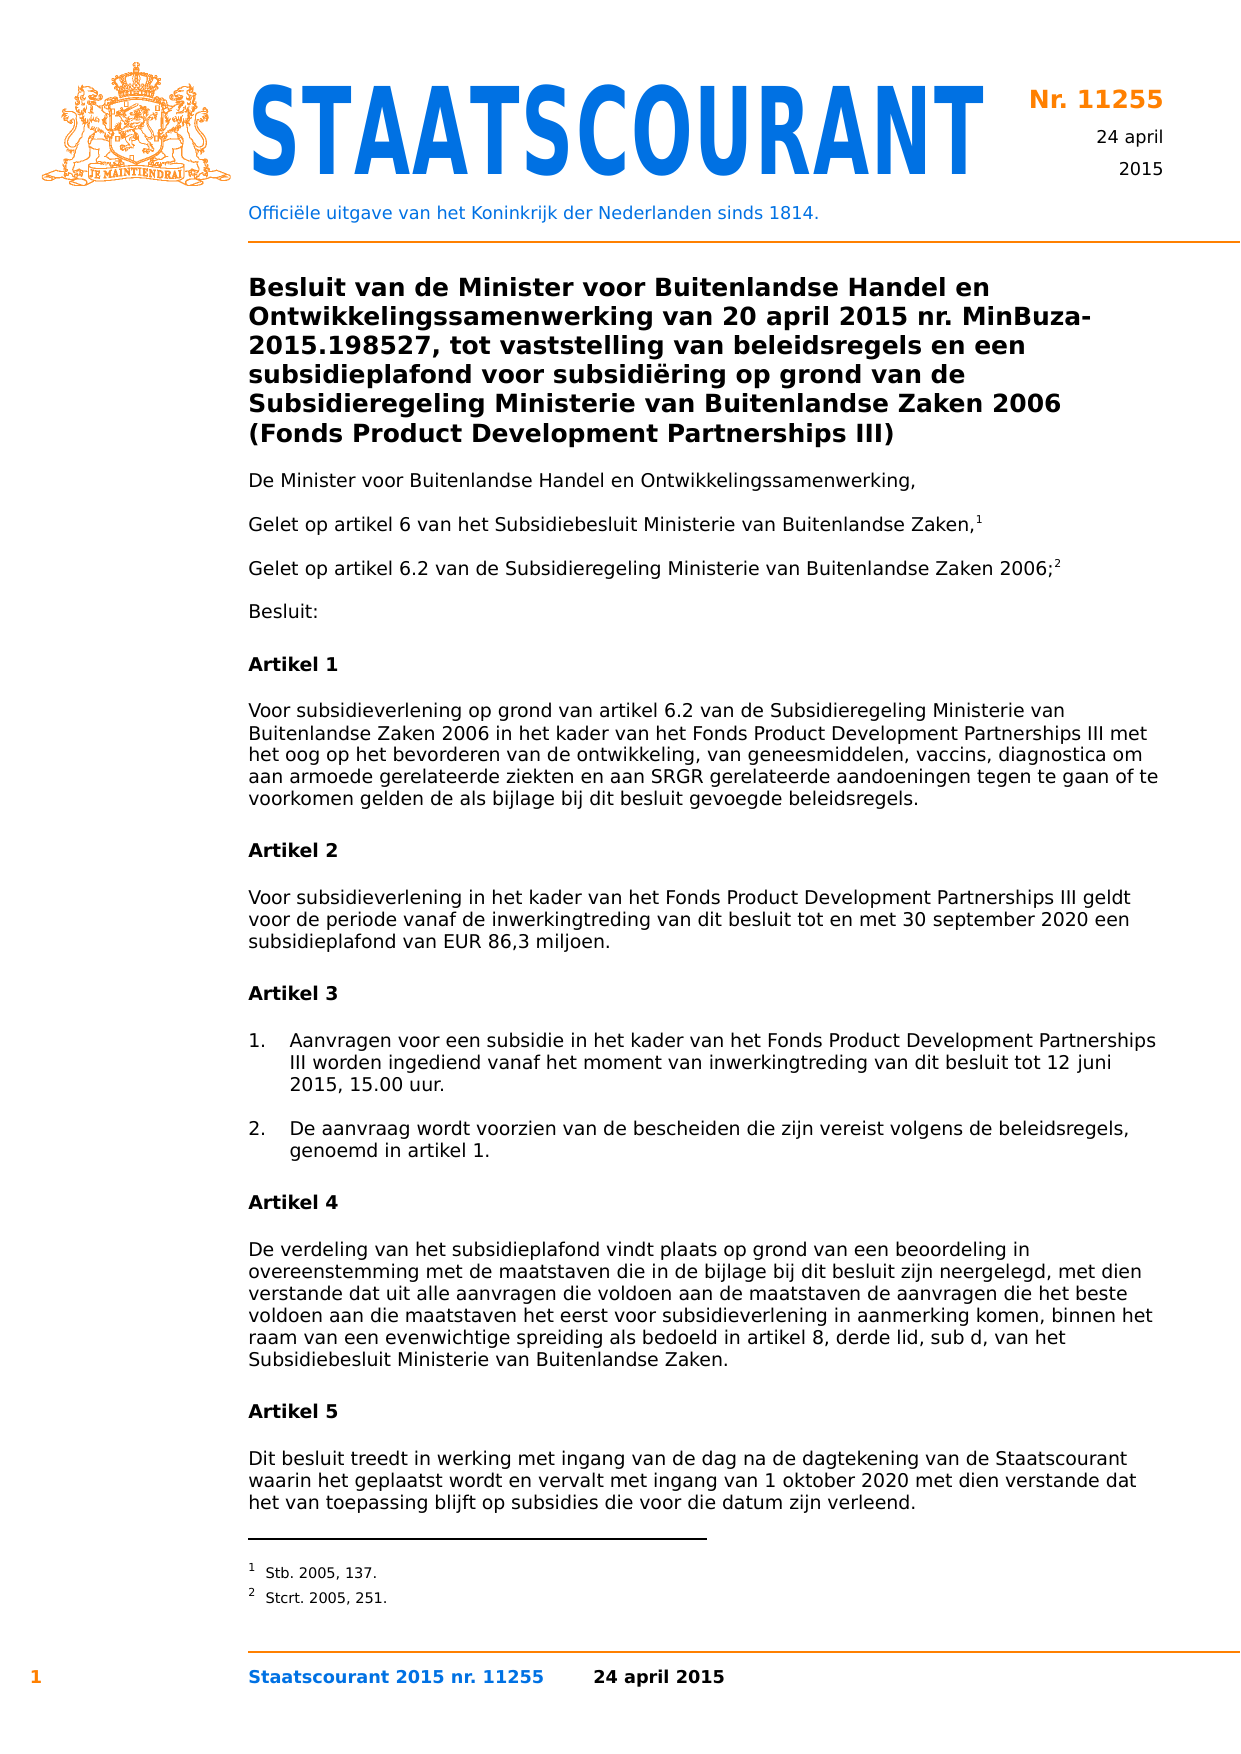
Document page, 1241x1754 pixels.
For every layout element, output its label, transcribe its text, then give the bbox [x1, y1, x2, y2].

text Stcrt. 2005, 251. [248, 1586, 1163, 1608]
text Gelet op artikel 6.2 van de Subsidieregeling Ministerie van Buitenlandse Zaken 2006; [248, 558, 1163, 579]
table_cell 24 april [998, 121, 1240, 153]
text Gelet op artikel 6 van het Subsidiebesluit Ministerie van Buitenlandse Zaken, [248, 514, 1163, 536]
subtitle Artikel 4 [248, 1192, 1163, 1214]
table_cell 2015 [998, 153, 1240, 203]
subtitle Artikel 1 [248, 653, 1163, 675]
text De Minister voor Buitenlandse Handel en Ontwikkelingssamenwerking, [248, 470, 1163, 492]
subtitle Artikel 2 [248, 840, 1163, 862]
subtitle Artikel 3 [248, 983, 1163, 1005]
picture [41, 62, 231, 186]
text Voor subsidieverlening in het kader van het Fonds Product Development Partnerships III geldt voor de periode vanaf de inwerkingtreding van dit besluit tot en met 30 september 2020 een subsidieplafond van EUR 86,3 miljoen. [248, 887, 1163, 953]
table_cell Officiële uitgave van het Koninkrijk der Nederlanden sinds 1814. [248, 203, 1240, 241]
text Besluit: [248, 601, 1163, 623]
text 2. De aanvraag wordt voorzien van de bescheiden die zijn vereist volgens de beleidsregels, genoemd in artikel 1. [248, 1118, 1163, 1162]
table_header [25, 62, 248, 241]
table_header Nr. 11255 [998, 62, 1240, 121]
text De verdeling van het subsidieplafond vindt plaats op grond van een beoordeling in overeenstemming met de maatstaven die in de bijlage bij dit besluit zijn neergelegd, met dien verstande dat uit alle aanvragen die voldoen aan de maatstaven de aanvragen die het beste voldoen aan die maatstaven het eerst voor subsidieverlening in aanmerking komen, binnen het raam van een evenwichtige spreiding als bedoeld in artikel 8, derde lid, sub d, van het Subsidiebesluit Ministerie van Buitenlandse Zaken. [248, 1239, 1163, 1371]
text 1. Aanvragen voor een subsidie in het kader van het Fonds Product Development Partnerships III worden ingediend vanaf het moment van inwerkingtreding van dit besluit tot 12 juni 2015, 15.00 uur. [248, 1030, 1163, 1096]
subtitle Besluit van de Minister voor Buitenlandse Handel en Ontwikkelingssamenwerking van 20 april 2015 nr. MinBuza-2015.198527, tot vaststelling van beleidsregels en een subsidieplafond voor subsidiëring op grond van de Subsidieregeling Ministerie van Buitenlandse Zaken 2006 (Fonds Product Development Partnerships III) [248, 273, 1163, 448]
table_header STAATSCOURANT [248, 62, 998, 203]
subtitle Artikel 5 [248, 1401, 1163, 1423]
text Stb. 2005, 137. [248, 1561, 1163, 1583]
text Voor subsidieverlening op grond van artikel 6.2 van de Subsidieregeling Ministerie van Buitenlandse Zaken 2006 in het kader van het Fonds Product Development Partnerships III met het oog op het bevorderen van de ontwikkeling, van geneesmiddelen, vaccins, diagnostica om aan armoede gerelateerde ziekten en aan SRGR gerelateerde aandoeningen tegen te gaan of te voorkomen gelden de als bijlage bij dit besluit gevoegde beleidsregels. [248, 700, 1163, 810]
text Dit besluit treedt in werking met ingang van de dag na de dagtekening van de Staatscourant waarin het geplaatst wordt en vervalt met ingang van 1 oktober 2020 met dien verstande dat het van toepassing blijft op subsidies die voor die datum zijn verleend. [248, 1448, 1163, 1514]
